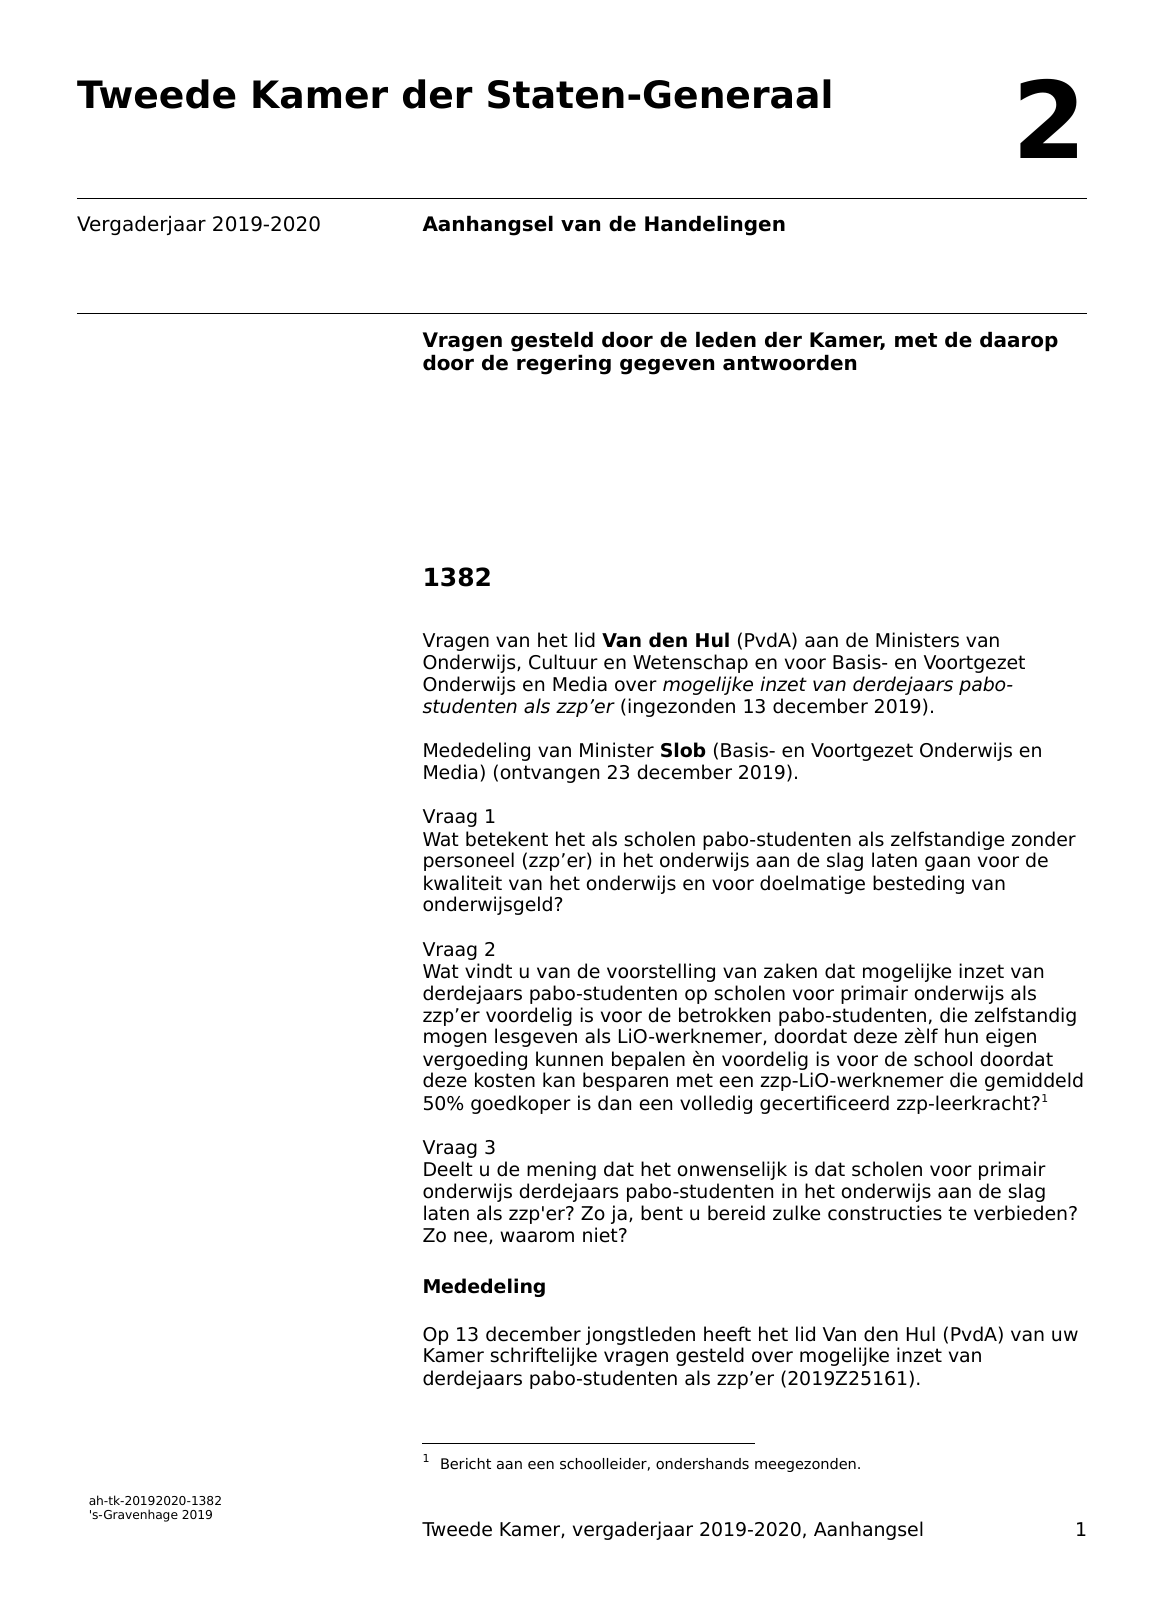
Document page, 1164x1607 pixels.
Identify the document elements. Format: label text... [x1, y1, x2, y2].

table_cell Aanhangsel van de Handelingen [422, 199, 1087, 313]
text Bericht aan een schoolleider, ondershands meegezonden. [422, 1452, 1087, 1474]
table_cell Vragen gesteld door de leden der Kamer, met de daarop door de regering gegeven antwoorden [422, 314, 1087, 375]
text 's-Gravenhage 2019 [88, 1508, 323, 1522]
table_cell [77, 314, 422, 375]
text ah-tk-20192020-1382 [88, 1494, 323, 1508]
text 1382 [422, 563, 1087, 592]
table_cell Vergaderjaar 2019-2020 [77, 199, 422, 313]
text Wat vindt u van de voorstelling van zaken dat mogelijke inzet van derdejaars pabo-studenten op scholen voor primair onderwijs als zzp’er voordelig is voor de betrokken pabo-studenten, die zelfstandig mogen lesgeven als LiO-werknemer, doordat deze zèlf hun eigen vergoeding kunnen bepalen èn voordelig is voor de school doordat deze kosten kan besparen met een zzp-LiO-werknemer die gemiddeld 50% goedkoper is dan een volledig gecertificeerd zzp-leerkracht? [422, 961, 1087, 1114]
text Vraag 2 [422, 938, 1087, 961]
table_header Tweede Kamer der Staten-Generaal [77, 59, 886, 198]
text Mededeling van Minister Slob (Basis- en Voortgezet Onderwijs en Media) (ontvangen 23 december 2019). [422, 740, 1087, 784]
table_header 2 [886, 59, 1087, 198]
text Op 13 december jongstleden heeft het lid Van den Hul (PvdA) van uw Kamer schriftelijke vragen gesteld over mogelijke inzet van derdejaars pabo-studenten als zzp’er (2019Z25161). [422, 1323, 1087, 1389]
text Vraag 3 [422, 1137, 1087, 1158]
text Vraag 1 [422, 806, 1087, 828]
text Wat betekent het als scholen pabo-studenten als zelfstandige zonder personeel (zzp’er) in het onderwijs aan de slag laten gaan voor de kwaliteit van het onderwijs en voor doelmatige besteding van onderwijsgeld? [422, 828, 1087, 916]
subtitle Mededeling [422, 1276, 1087, 1298]
text Deelt u de mening dat het onwenselijk is dat scholen voor primair onderwijs derdejaars pabo-studenten in het onderwijs aan de slag laten als zzp'er? Zo ja, bent u bereid zulke constructies te verbieden? Zo nee, waarom niet? [422, 1158, 1087, 1246]
text Vragen van het lid Van den Hul (PvdA) aan de Ministers van Onderwijs, Cultuur en Wetenschap en voor Basis- en Voortgezet Onderwijs en Media over mogelijke inzet van derdejaars pabo-studenten als zzp’er (ingezonden 13 december 2019). [422, 630, 1087, 718]
